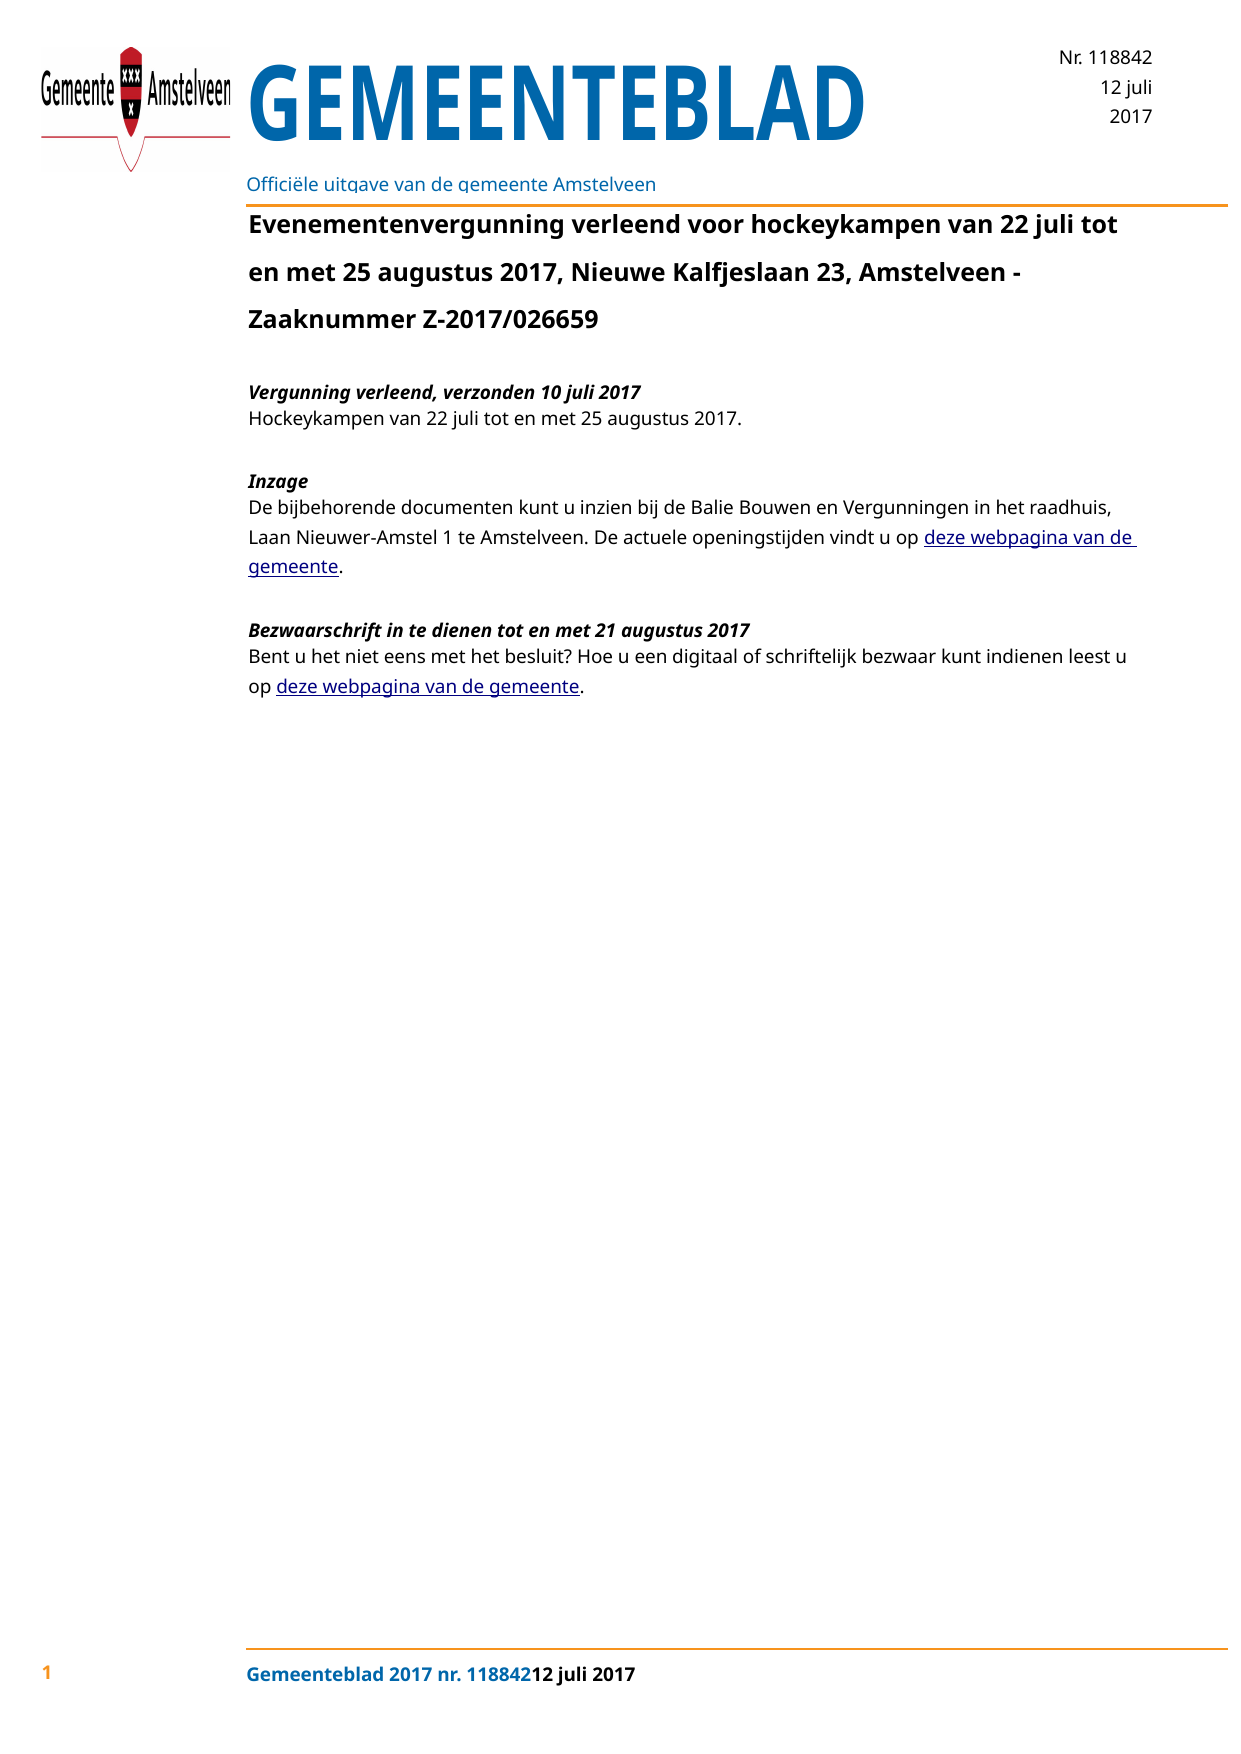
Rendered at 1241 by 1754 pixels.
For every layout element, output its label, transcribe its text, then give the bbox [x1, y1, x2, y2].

text Vergunning verleend, verzonden 10 juli 2017 [248, 379, 1152, 405]
text Hockeykampen van 22 juli tot en met 25 augustus 2017. [248, 405, 1152, 431]
text De bijbehorende documenten kunt u inzien bij de Balie Bouwen en Vergunningen in het raadhuis, Laan Nieuwer-Amstel 1 te Amstelveen. De actuele openingstijden vindt u op deze webpagina van de gemeente. [248, 494, 1152, 579]
text Inzage [248, 469, 1152, 494]
text Bent u het niet eens met het besluit? Hoe u een digitaal of schriftelijk bezwaar kunt indienen leest u op deze webpagina van de gemeente. [248, 643, 1152, 699]
text Evenementenvergunning verleend voor hockeykampen van 22 juli tot en met 25 augustus 2017, Nieuwe Kalfjeslaan 23, Amstelveen - Zaaknummer Z-2017/026659 [248, 207, 1152, 336]
picture [41, 47, 231, 172]
text Bezwaarschrift in te dienen tot en met 21 augustus 2017 [248, 618, 1152, 643]
